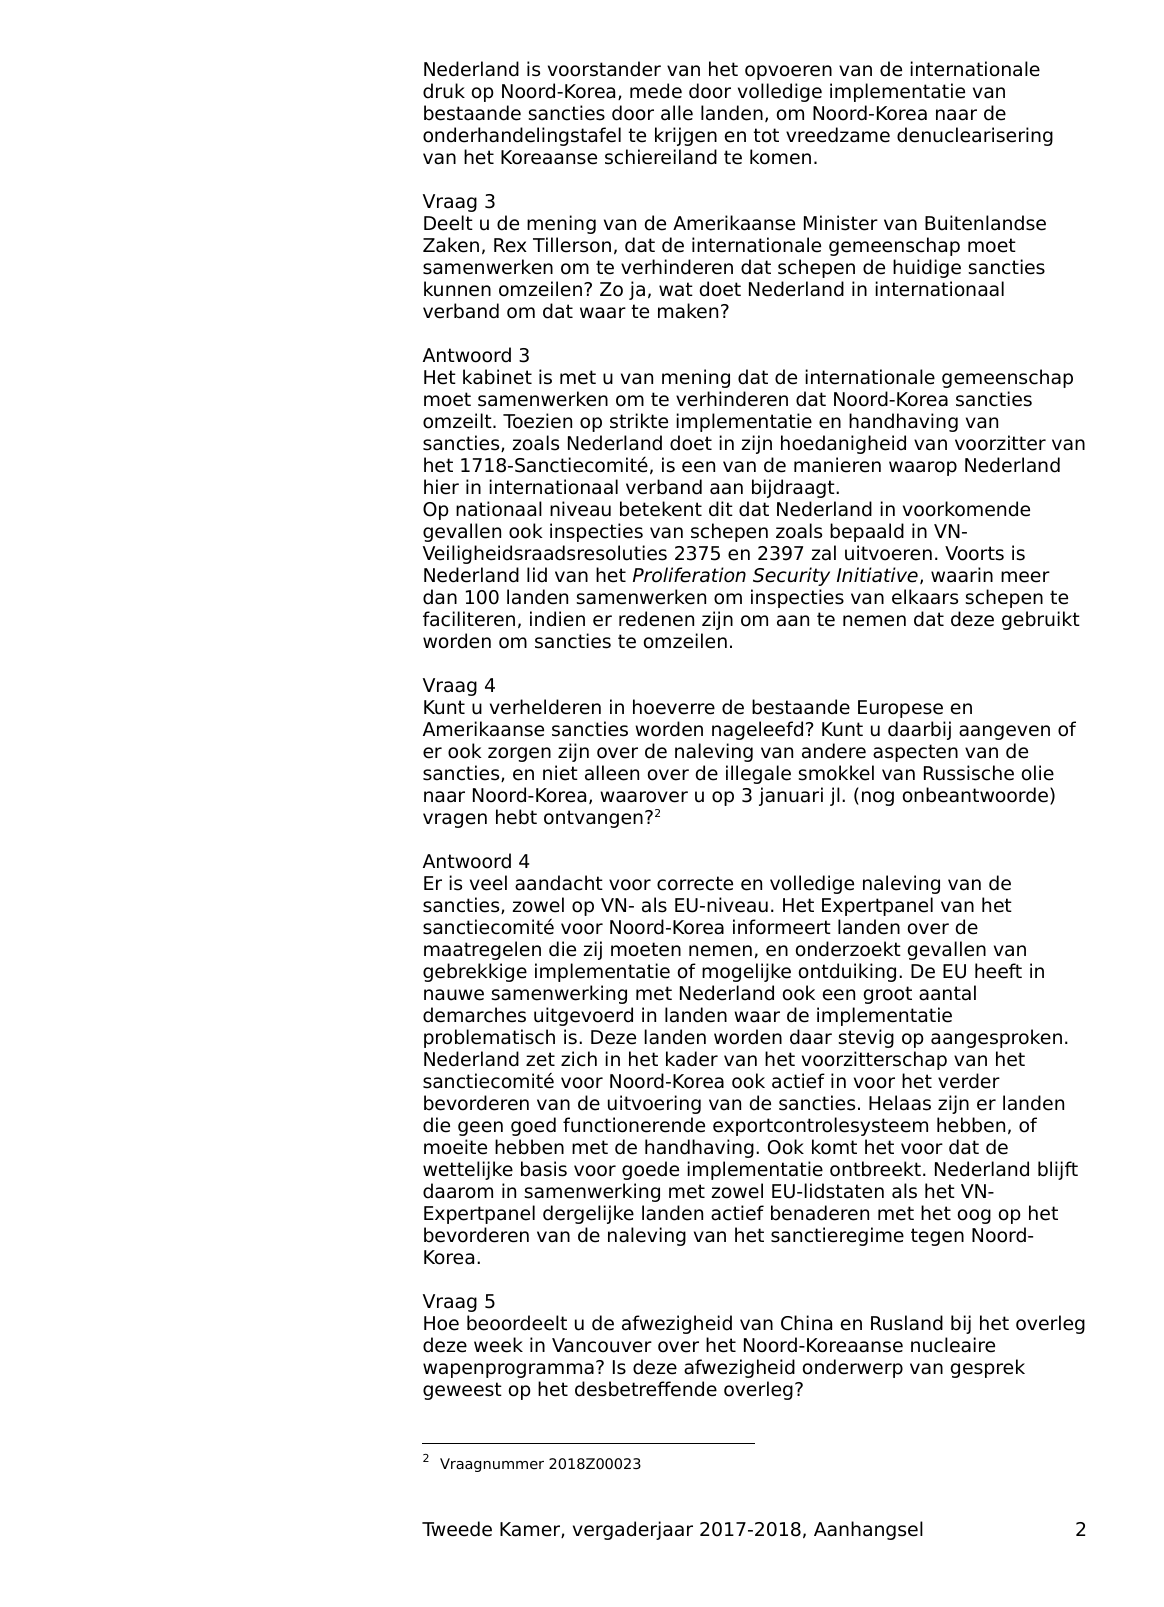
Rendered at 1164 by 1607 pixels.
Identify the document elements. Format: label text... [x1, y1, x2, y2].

text Nederland zet zich in het kader van het voorzitterschap van het sanctiecomité voor Noord-Korea ook actief in voor het verder bevorderen van de uitvoering van de sancties. Helaas zijn er landen die geen goed functionerende exportcontrolesysteem hebben, of moeite hebben met de handhaving. Ook komt het voor dat de wettelijke basis voor goede implementatie ontbreekt. Nederland blijft daarom in samenwerking met zowel EU-lidstaten als het VN-Expertpanel dergelijke landen actief benaderen met het oog op het bevorderen van de naleving van het sanctieregime tegen Noord-Korea. [422, 1049, 1087, 1269]
text Antwoord 3 [422, 345, 1087, 367]
text Nederland is voorstander van het opvoeren van de internationale druk op Noord-Korea, mede door volledige implementatie van bestaande sancties door alle landen, om Noord-Korea naar de onderhandelingstafel te krijgen en tot vreedzame denuclearisering van het Koreaanse schiereiland te komen. [422, 59, 1087, 169]
text Op nationaal niveau betekent dit dat Nederland in voorkomende gevallen ook inspecties van schepen zoals bepaald in VN-Veiligheidsraadsresoluties 2375 en 2397 zal uitvoeren. Voorts is Nederland lid van het Proliferation Security Initiative, waarin meer dan 100 landen samenwerken om inspecties van elkaars schepen te faciliteren, indien er redenen zijn om aan te nemen dat deze gebruikt worden om sancties te omzeilen. [422, 499, 1087, 653]
text Vraagnummer 2018Z00023 [422, 1452, 1087, 1474]
text Er is veel aandacht voor correcte en volledige naleving van de sancties, zowel op VN- als EU-niveau. Het Expertpanel van het sanctiecomité voor Noord-Korea informeert landen over de maatregelen die zij moeten nemen, en onderzoekt gevallen van gebrekkige implementatie of mogelijke ontduiking. De EU heeft in nauwe samenwerking met Nederland ook een groot aantal demarches uitgevoerd in landen waar de implementatie problematisch is. Deze landen worden daar stevig op aangesproken. [422, 873, 1087, 1049]
text Vraag 4 [422, 675, 1087, 697]
text Deelt u de mening van de Amerikaanse Minister van Buitenlandse Zaken, Rex Tillerson, dat de internationale gemeenschap moet samenwerken om te verhinderen dat schepen de huidige sancties kunnen omzeilen? Zo ja, wat doet Nederland in internationaal verband om dat waar te maken? [422, 213, 1087, 323]
text Hoe beoordeelt u de afwezigheid van China en Rusland bij het overleg deze week in Vancouver over het Noord-Koreaanse nucleaire wapenprogramma? Is deze afwezigheid onderwerp van gesprek geweest op het desbetreffende overleg? [422, 1313, 1087, 1401]
text Vraag 5 [422, 1291, 1087, 1313]
text Antwoord 4 [422, 851, 1087, 873]
text Kunt u verhelderen in hoeverre de bestaande Europese en Amerikaanse sancties worden nageleefd? Kunt u daarbij aangeven of er ook zorgen zijn over de naleving van andere aspecten van de sancties, en niet alleen over de illegale smokkel van Russische olie naar Noord-Korea, waarover u op 3 januari jl. (nog onbeantwoorde) vragen hebt ontvangen? [422, 697, 1087, 829]
text Het kabinet is met u van mening dat de internationale gemeenschap moet samenwerken om te verhinderen dat Noord-Korea sancties omzeilt. Toezien op strikte implementatie en handhaving van sancties, zoals Nederland doet in zijn hoedanigheid van voorzitter van het 1718-Sanctiecomité, is een van de manieren waarop Nederland hier in internationaal verband aan bijdraagt. [422, 367, 1087, 499]
text Vraag 3 [422, 191, 1087, 213]
